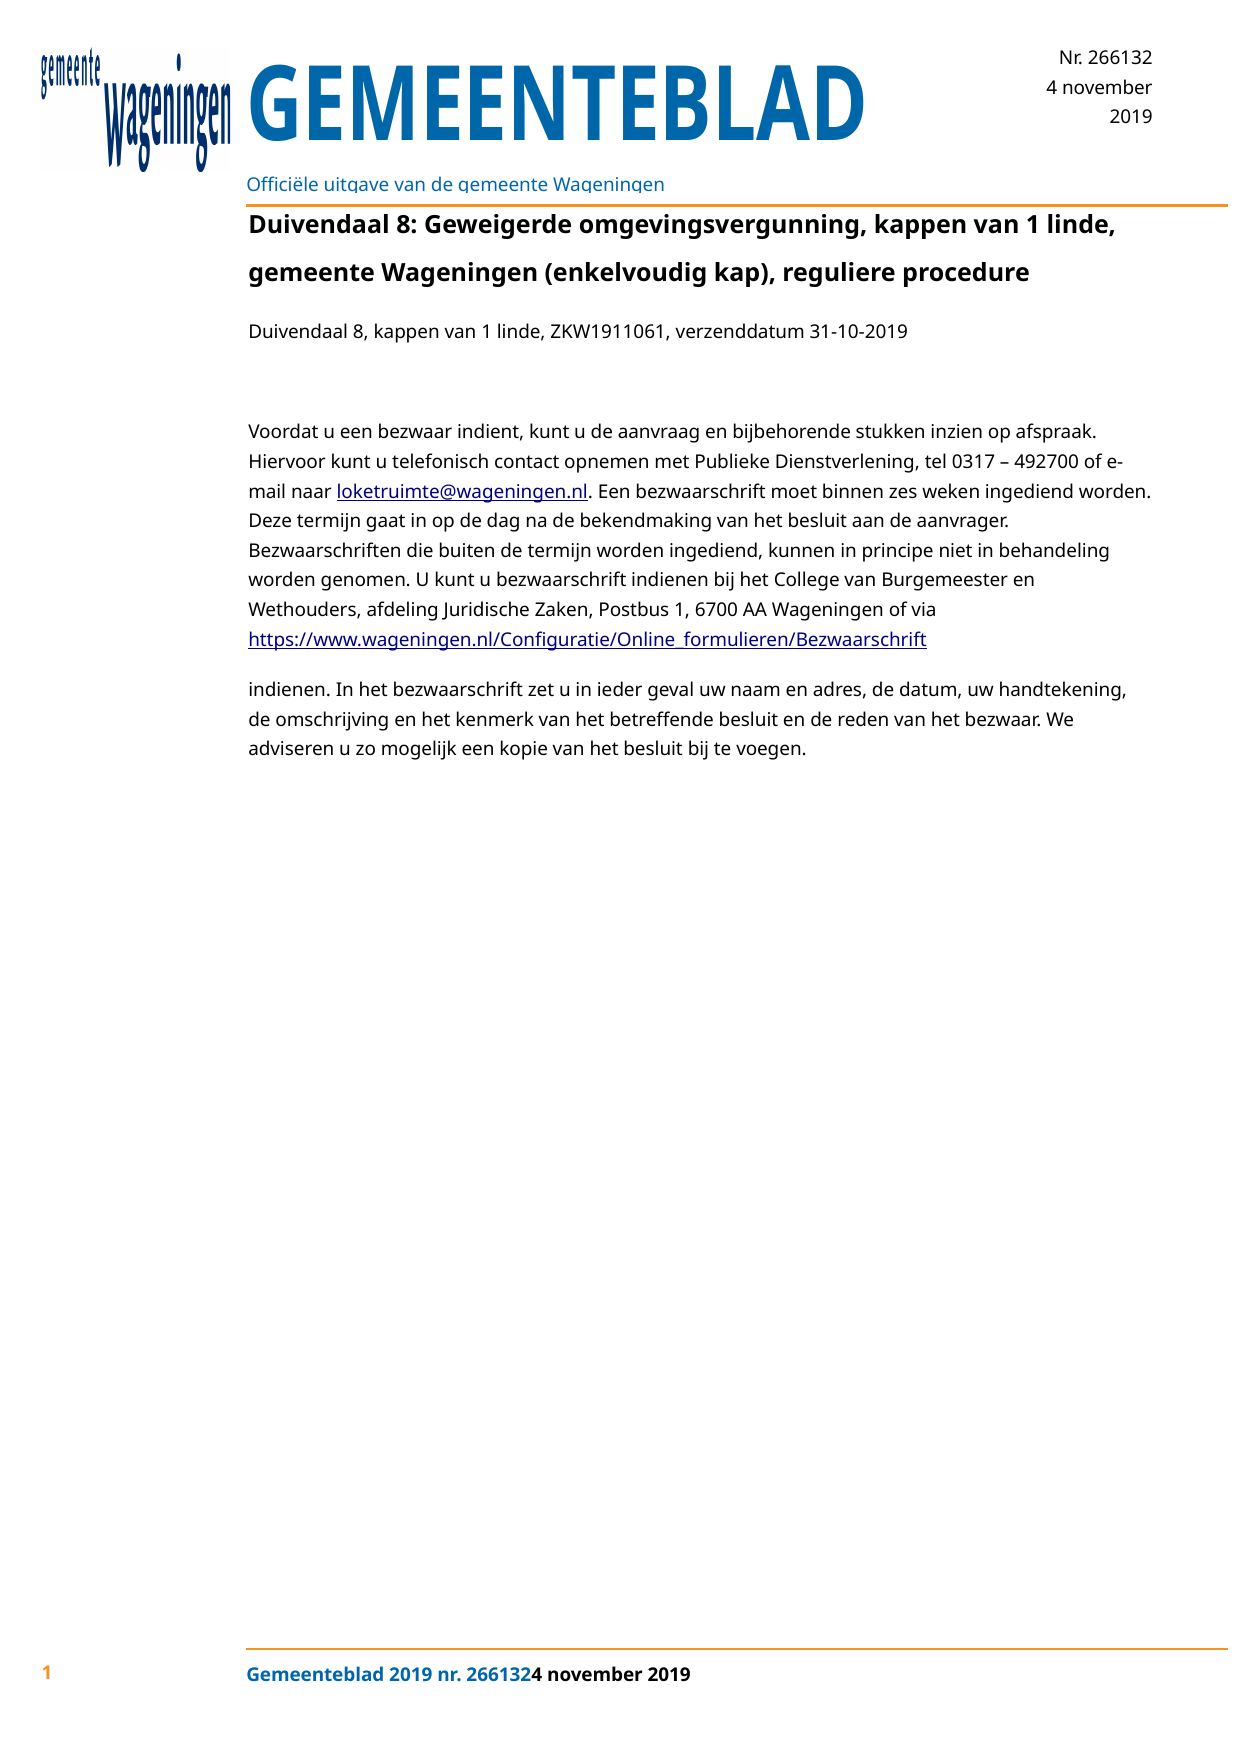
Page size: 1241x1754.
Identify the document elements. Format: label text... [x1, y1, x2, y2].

text Duivendaal 8: Geweigerde omgevingsvergunning, kappen van 1 linde, gemeente Wageningen (enkelvoudig kap), reguliere procedure [248, 207, 1152, 288]
text Duivendaal 8, kappen van 1 linde, ZKW1911061, verzenddatum 31-10-2019 [248, 318, 1152, 344]
text Voordat u een bezwaar indient, kunt u de aanvraag en bijbehorende stukken inzien op afspraak. Hiervoor kunt u telefonisch contact opnemen met Publieke Dienstverlening, tel 0317 – 492700 of e-mail naar loketruimte@wageningen.nl. Een bezwaarschrift moet binnen zes weken ingediend worden. Deze termijn gaat in op de dag na de bekendmaking van het besluit aan de aanvrager. Bezwaarschriften die buiten de termijn worden ingediend, kunnen in principe niet in behandeling worden genomen. U kunt u bezwaarschrift indienen bij het College van Burgemeester en Wethouders, afdeling Juridische Zaken, Postbus 1, 6700 AA Wageningen of via https://www.wageningen.nl/Configuratie/Online_formulieren/Bezwaarschrift [248, 419, 1152, 652]
text indienen. In het bezwaarschrift zet u in ieder geval uw naam en adres, de datum, uw handtekening, de omschrijving en het kenmerk van het betreffende besluit en de reden van het bezwaar. We adviseren u zo mogelijk een kopie van het besluit bij te voegen. [248, 676, 1152, 761]
picture [41, 47, 231, 172]
